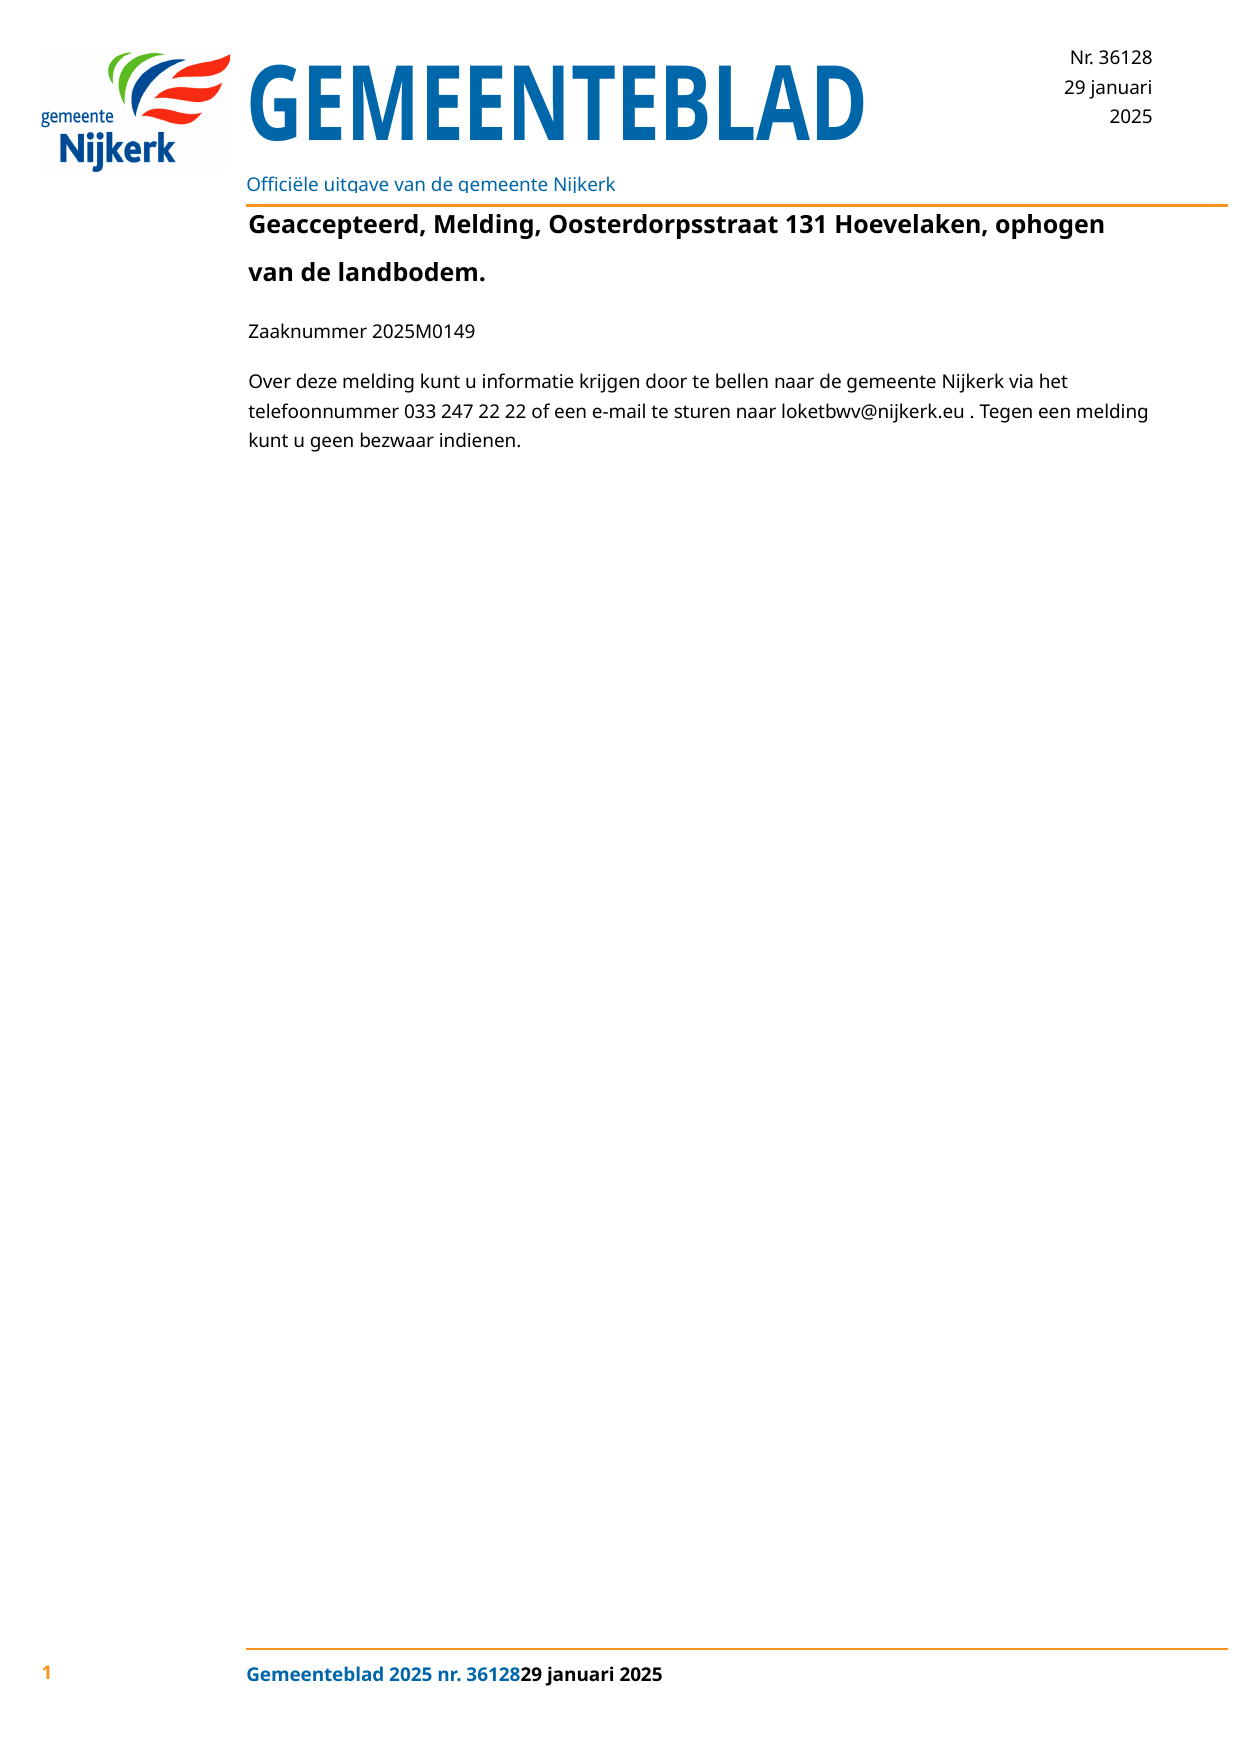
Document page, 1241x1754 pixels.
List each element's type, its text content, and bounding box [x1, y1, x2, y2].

text Geaccepteerd, Melding, Oosterdorpsstraat 131 Hoevelaken, ophogen van de landbodem. [248, 207, 1152, 288]
picture [41, 47, 231, 172]
text Zaaknummer 2025M0149 [248, 318, 1152, 344]
text Over deze melding kunt u informatie krijgen door te bellen naar de gemeente Nijkerk via het telefoonnummer 033 247 22 22 of een e-mail te sturen naar loketbwv@nijkerk.eu . Tegen een melding kunt u geen bezwaar indienen. [248, 368, 1152, 453]
